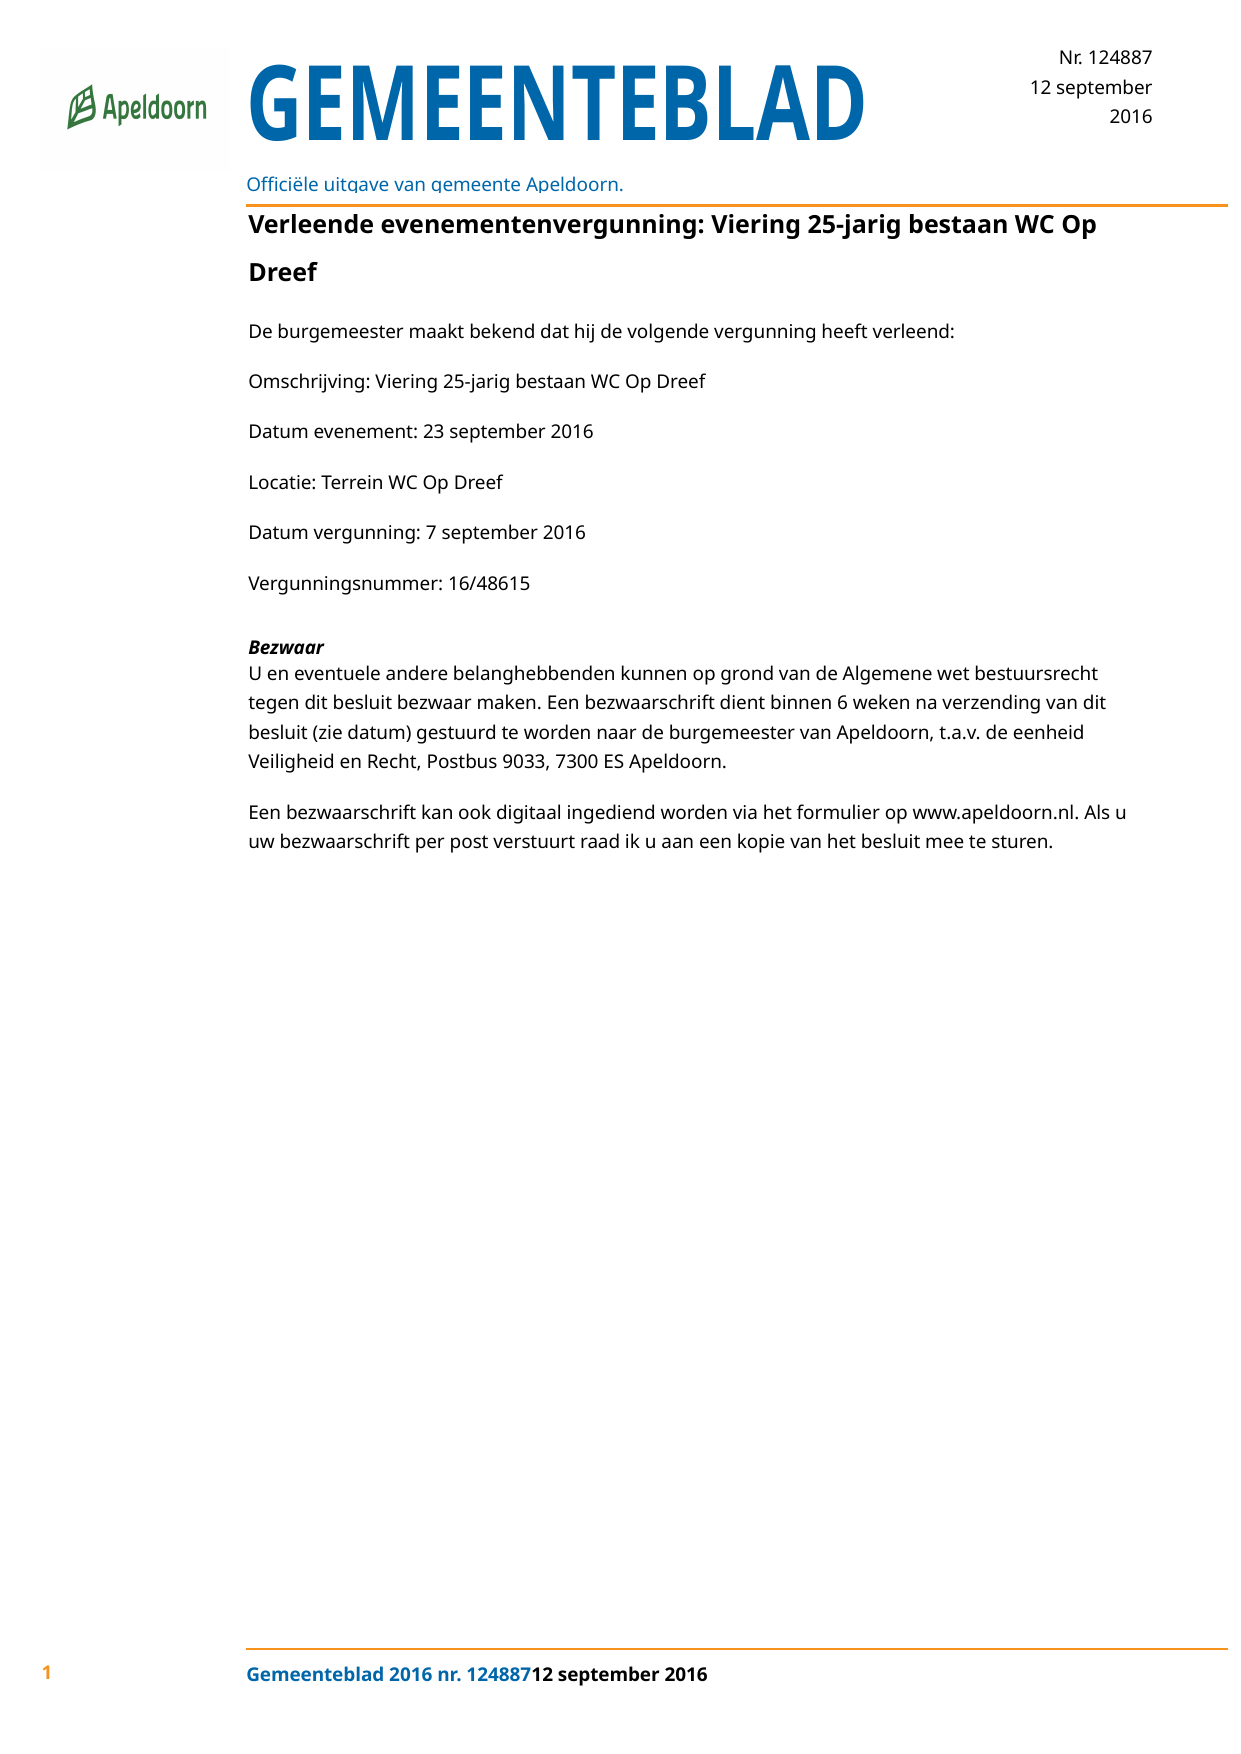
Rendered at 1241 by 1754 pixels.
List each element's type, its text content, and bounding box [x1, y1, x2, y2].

text De burgemeester maakt bekend dat hij de volgende vergunning heeft verleend: [248, 318, 1152, 344]
text Omschrijving: Viering 25-jarig bestaan WC Op Dreef [248, 368, 1152, 394]
text Datum evenement: 23 september 2016 [248, 419, 1152, 444]
picture [41, 47, 231, 172]
text Locatie: Terrein WC Op Dreef [248, 469, 1152, 495]
text Bezwaar [248, 634, 1152, 660]
text Een bezwaarschrift kan ook digitaal ingediend worden via het formulier op www.apeldoorn.nl. Als u uw bezwaarschrift per post verstuurt raad ik u aan een kopie van het besluit mee te sturen. [248, 799, 1152, 854]
text U en eventuele andere belanghebbenden kunnen op grond van de Algemene wet bestuursrecht tegen dit besluit bezwaar maken. Een bezwaarschrift dient binnen 6 weken na verzending van dit besluit (zie datum) gestuurd te worden naar de burgemeester van Apeldoorn, t.a.v. de eenheid Veiligheid en Recht, Postbus 9033, 7300 ES Apeldoorn. [248, 660, 1152, 774]
text Vergunningsnummer: 16/48615 [248, 570, 1152, 596]
text Datum vergunning: 7 september 2016 [248, 519, 1152, 545]
text Verleende evenementenvergunning: Viering 25-jarig bestaan WC Op Dreef [248, 207, 1152, 288]
